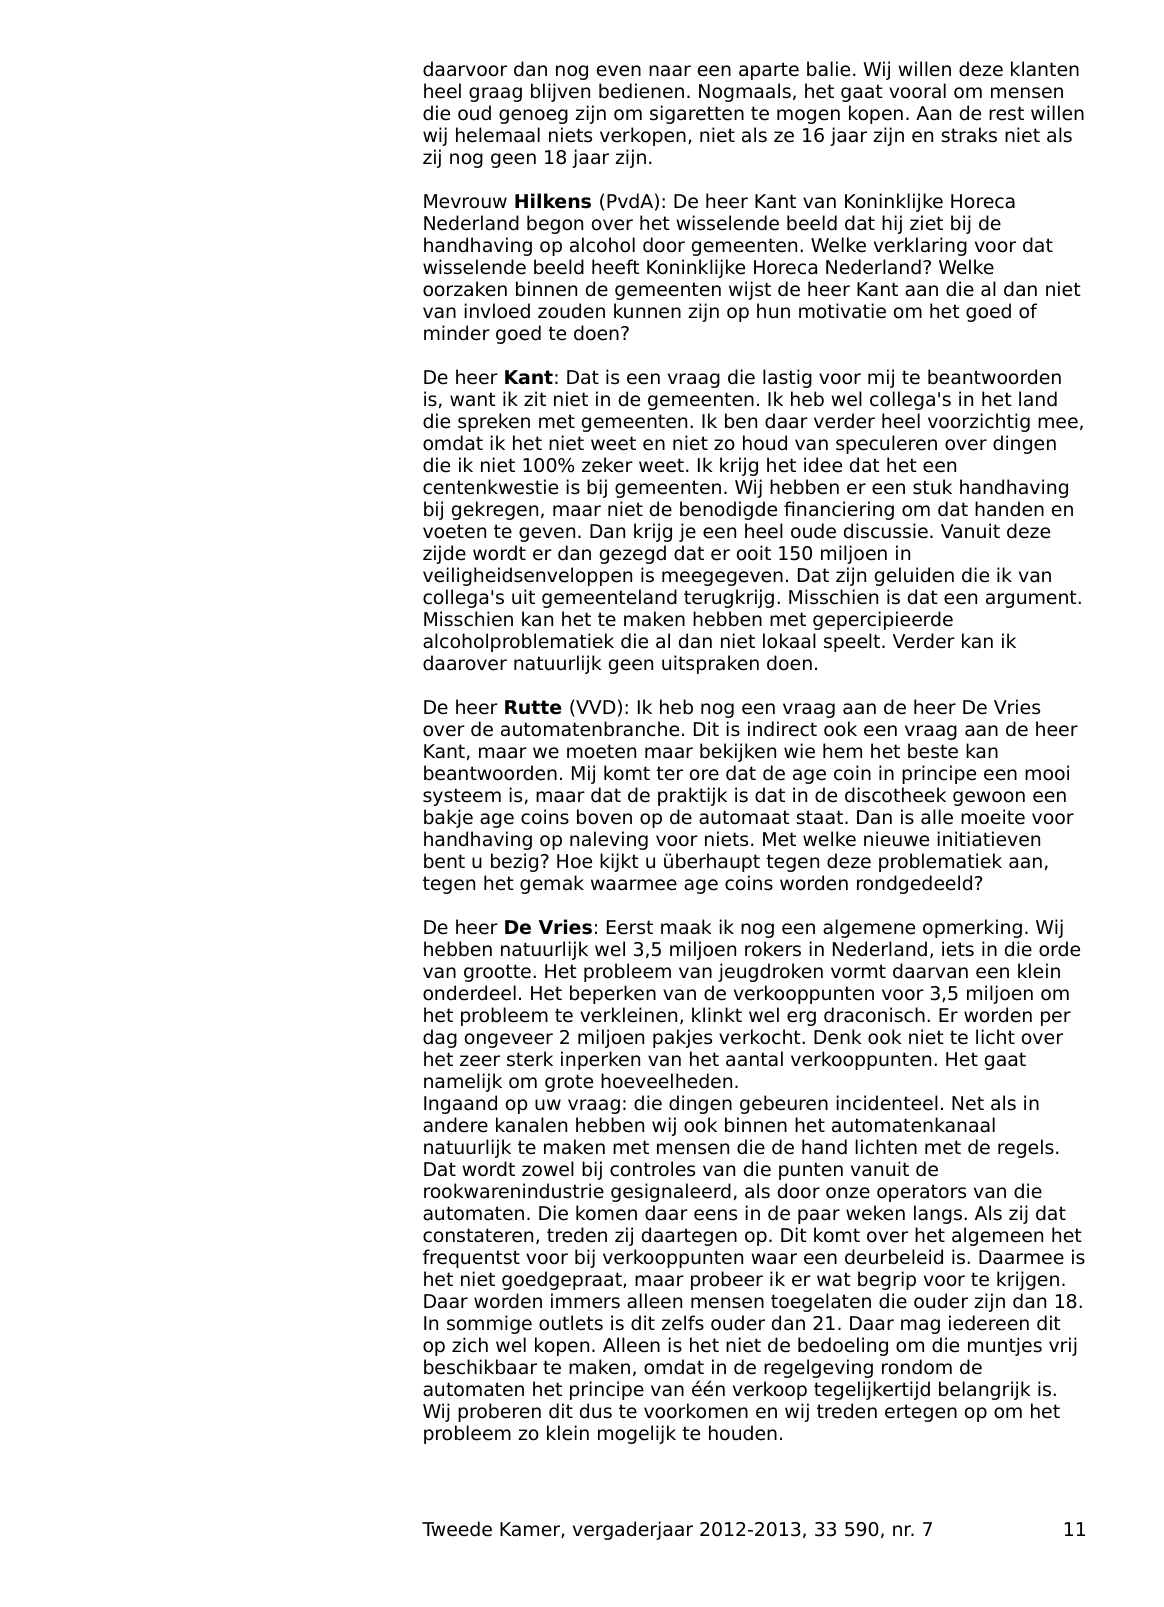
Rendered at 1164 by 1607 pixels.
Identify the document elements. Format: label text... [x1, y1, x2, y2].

text De heer Kant: Dat is een vraag die lastig voor mij te beantwoorden is, want ik zit niet in de gemeenten. Ik heb wel collega's in het land die spreken met gemeenten. Ik ben daar verder heel voorzichtig mee, omdat ik het niet weet en niet zo houd van speculeren over dingen die ik niet 100% zeker weet. Ik krijg het idee dat het een centenkwestie is bij gemeenten. Wij hebben er een stuk handhaving bij gekregen, maar niet de benodigde financiering om dat handen en voeten te geven. Dan krijg je een heel oude discussie. Vanuit deze zijde wordt er dan gezegd dat er ooit 150 miljoen in veiligheidsenveloppen is meegegeven. Dat zijn geluiden die ik van collega's uit gemeenteland terugkrijg. Misschien is dat een argument. Misschien kan het te maken hebben met gepercipieerde alcoholproblematiek die al dan niet lokaal speelt. Verder kan ik daarover natuurlijk geen uitspraken doen. [422, 367, 1087, 675]
text Mevrouw Hilkens (PvdA): De heer Kant van Koninklijke Horeca Nederland begon over het wisselende beeld dat hij ziet bij de handhaving op alcohol door gemeenten. Welke verklaring voor dat wisselende beeld heeft Koninklijke Horeca Nederland? Welke oorzaken binnen de gemeenten wijst de heer Kant aan die al dan niet van invloed zouden kunnen zijn op hun motivatie om het goed of minder goed te doen? [422, 191, 1087, 345]
text Ingaand op uw vraag: die dingen gebeuren incidenteel. Net als in andere kanalen hebben wij ook binnen het automatenkanaal natuurlijk te maken met mensen die de hand lichten met de regels. Dat wordt zowel bij controles van die punten vanuit de rookwarenindustrie gesignaleerd, als door onze operators van die automaten. Die komen daar eens in de paar weken langs. Als zij dat constateren, treden zij daartegen op. Dit komt over het algemeen het frequentst voor bij verkooppunten waar een deurbeleid is. Daarmee is het niet goedgepraat, maar probeer ik er wat begrip voor te krijgen. Daar worden immers alleen mensen toegelaten die ouder zijn dan 18. In sommige outlets is dit zelfs ouder dan 21. Daar mag iedereen dit op zich wel kopen. Alleen is het niet de bedoeling om die muntjes vrij beschikbaar te maken, omdat in de regelgeving rondom de automaten het principe van één verkoop tegelijkertijd belangrijk is. Wij proberen dit dus te voorkomen en wij treden ertegen op om het probleem zo klein mogelijk te houden. [422, 1093, 1087, 1444]
text De heer De Vries: Eerst maak ik nog een algemene opmerking. Wij hebben natuurlijk wel 3,5 miljoen rokers in Nederland, iets in die orde van grootte. Het probleem van jeugdroken vormt daarvan een klein onderdeel. Het beperken van de verkooppunten voor 3,5 miljoen om het probleem te verkleinen, klinkt wel erg draconisch. Er worden per dag ongeveer 2 miljoen pakjes verkocht. Denk ook niet te licht over het zeer sterk inperken van het aantal verkooppunten. Het gaat namelijk om grote hoeveelheden. [422, 917, 1087, 1093]
text daarvoor dan nog even naar een aparte balie. Wij willen deze klanten heel graag blijven bedienen. Nogmaals, het gaat vooral om mensen die oud genoeg zijn om sigaretten te mogen kopen. Aan de rest willen wij helemaal niets verkopen, niet als ze 16 jaar zijn en straks niet als zij nog geen 18 jaar zijn. [422, 59, 1087, 169]
text De heer Rutte (VVD): Ik heb nog een vraag aan de heer De Vries over de automatenbranche. Dit is indirect ook een vraag aan de heer Kant, maar we moeten maar bekijken wie hem het beste kan beantwoorden. Mij komt ter ore dat de age coin in principe een mooi systeem is, maar dat de praktijk is dat in de discotheek gewoon een bakje age coins boven op de automaat staat. Dan is alle moeite voor handhaving op naleving voor niets. Met welke nieuwe initiatieven bent u bezig? Hoe kijkt u überhaupt tegen deze problematiek aan, tegen het gemak waarmee age coins worden rondgedeeld? [422, 697, 1087, 895]
